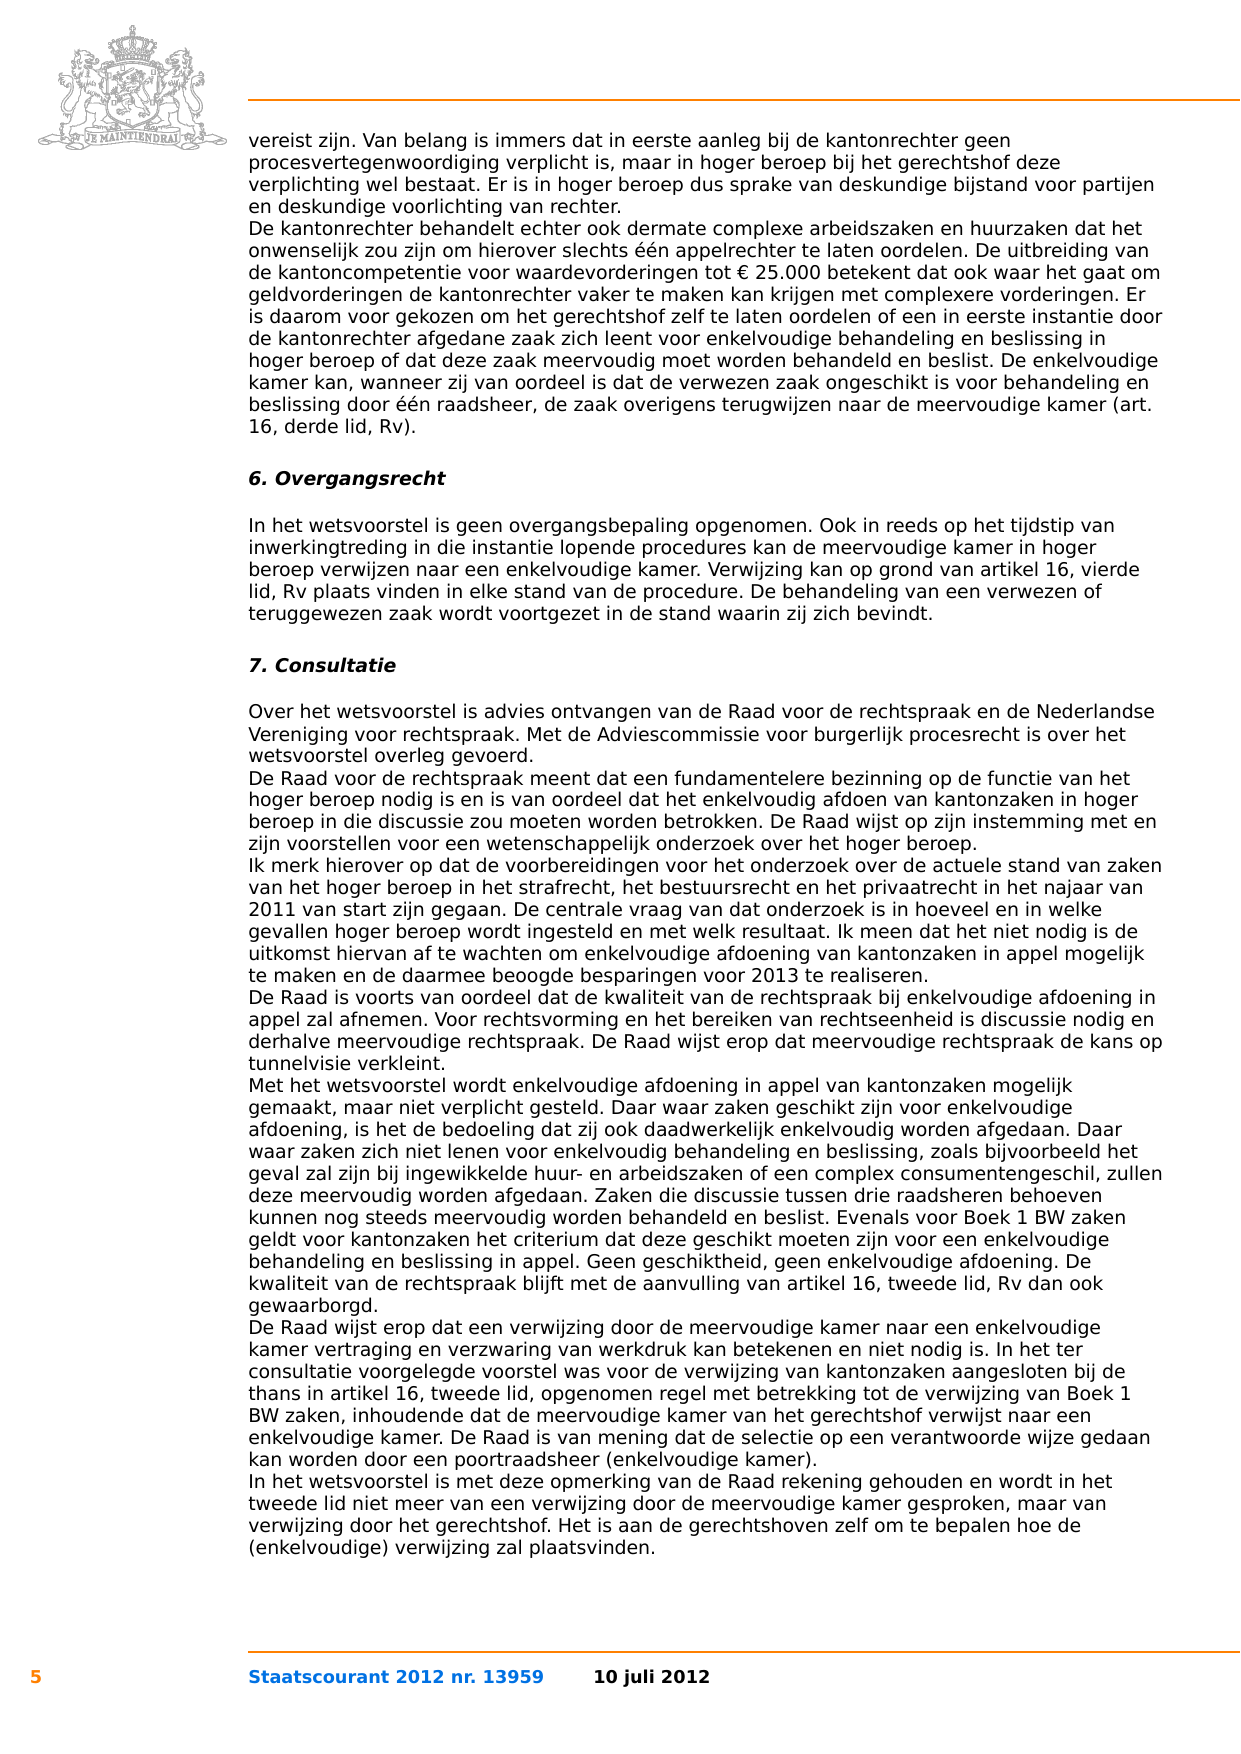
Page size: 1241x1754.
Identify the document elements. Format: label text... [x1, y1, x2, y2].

text Ik merk hierover op dat de voorbereidingen voor het onderzoek over de actuele stand van zaken van het hoger beroep in het strafrecht, het bestuursrecht en het privaatrecht in het najaar van 2011 van start zijn gegaan. De centrale vraag van dat onderzoek is in hoeveel en in welke gevallen hoger beroep wordt ingesteld en met welk resultaat. Ik meen dat het niet nodig is de uitkomst hiervan af te wachten om enkelvoudige afdoening van kantonzaken in appel mogelijk te maken en de daarmee beoogde besparingen voor 2013 te realiseren. [248, 855, 1163, 987]
text Met het wetsvoorstel wordt enkelvoudige afdoening in appel van kantonzaken mogelijk gemaakt, maar niet verplicht gesteld. Daar waar zaken geschikt zijn voor enkelvoudige afdoening, is het de bedoeling dat zij ook daadwerkelijk enkelvoudig worden afgedaan. Daar waar zaken zich niet lenen voor enkelvoudig behandeling en beslissing, zoals bijvoorbeeld het geval zal zijn bij ingewikkelde huur- en arbeidszaken of een complex consumentengeschil, zullen deze meervoudig worden afgedaan. Zaken die discussie tussen drie raadsheren behoeven kunnen nog steeds meervoudig worden behandeld en beslist. Evenals voor Boek 1 BW zaken geldt voor kantonzaken het criterium dat deze geschikt moeten zijn voor een enkelvoudige behandeling en beslissing in appel. Geen geschiktheid, geen enkelvoudige afdoening. De kwaliteit van de rechtspraak blijft met de aanvulling van artikel 16, tweede lid, Rv dan ook gewaarborgd. [248, 1075, 1163, 1317]
text vereist zijn. Van belang is immers dat in eerste aanleg bij de kantonrechter geen procesvertegenwoordiging verplicht is, maar in hoger beroep bij het gerechtshof deze verplichting wel bestaat. Er is in hoger beroep dus sprake van deskundige bijstand voor partijen en deskundige voorlichting van rechter. [248, 130, 1163, 218]
text De Raad voor de rechtspraak meent dat een fundamentelere bezinning op de functie van het hoger beroep nodig is en is van oordeel dat het enkelvoudig afdoen van kantonzaken in hoger beroep in die discussie zou moeten worden betrokken. De Raad wijst op zijn instemming met en zijn voorstellen voor een wetenschappelijk onderzoek over het hoger beroep. [248, 767, 1163, 855]
text In het wetsvoorstel is geen overgangsbepaling opgenomen. Ook in reeds op het tijdstip van inwerkingtreding in die instantie lopende procedures kan de meervoudige kamer in hoger beroep verwijzen naar een enkelvoudige kamer. Verwijzing kan op grond van artikel 16, vierde lid, Rv plaats vinden in elke stand van de procedure. De behandeling van een verwezen of teruggewezen zaak wordt voortgezet in de stand waarin zij zich bevindt. [248, 514, 1163, 624]
text De Raad is voorts van oordeel dat de kwaliteit van de rechtspraak bij enkelvoudige afdoening in appel zal afnemen. Voor rechtsvorming en het bereiken van rechtseenheid is discussie nodig en derhalve meervoudige rechtspraak. De Raad wijst erop dat meervoudige rechtspraak de kans op tunnelvisie verkleint. [248, 987, 1163, 1075]
text In het wetsvoorstel is met deze opmerking van de Raad rekening gehouden en wordt in het tweede lid niet meer van een verwijzing door de meervoudige kamer gesproken, maar van verwijzing door het gerechtshof. Het is aan de gerechtshoven zelf om te bepalen hoe de (enkelvoudige) verwijzing zal plaatsvinden. [248, 1471, 1163, 1559]
text De Raad wijst erop dat een verwijzing door de meervoudige kamer naar een enkelvoudige kamer vertraging en verzwaring van werkdruk kan betekenen en niet nodig is. In het ter consultatie voorgelegde voorstel was voor de verwijzing van kantonzaken aangesloten bij de thans in artikel 16, tweede lid, opgenomen regel met betrekking tot de verwijzing van Boek 1 BW zaken, inhoudende dat de meervoudige kamer van het gerechtshof verwijst naar een enkelvoudige kamer. De Raad is van mening dat de selectie op een verantwoorde wijze gedaan kan worden door een poortraadsheer (enkelvoudige kamer). [248, 1317, 1163, 1471]
subtitle 7. Consultatie [248, 654, 1163, 676]
text De kantonrechter behandelt echter ook dermate complexe arbeidszaken en huurzaken dat het onwenselijk zou zijn om hierover slechts één appelrechter te laten oordelen. De uitbreiding van de kantoncompetentie voor waardevorderingen tot € 25.000 betekent dat ook waar het gaat om geldvorderingen de kantonrechter vaker te maken kan krijgen met complexere vorderingen. Er is daarom voor gekozen om het gerechtshof zelf te laten oordelen of een in eerste instantie door de kantonrechter afgedane zaak zich leent voor enkelvoudige behandeling en beslissing in hoger beroep of dat deze zaak meervoudig moet worden behandeld en beslist. De enkelvoudige kamer kan, wanneer zij van oordeel is dat de verwezen zaak ongeschikt is voor behandeling en beslissing door één raadsheer, de zaak overigens terugwijzen naar de meervoudige kamer (art. 16, derde lid, Rv). [248, 218, 1163, 438]
subtitle 6. Overgangsrecht [248, 468, 1163, 489]
picture [38, 25, 227, 150]
text Over het wetsvoorstel is advies ontvangen van de Raad voor de rechtspraak en de Nederlandse Vereniging voor rechtspraak. Met de Adviescommissie voor burgerlijk procesrecht is over het wetsvoorstel overleg gevoerd. [248, 701, 1163, 767]
